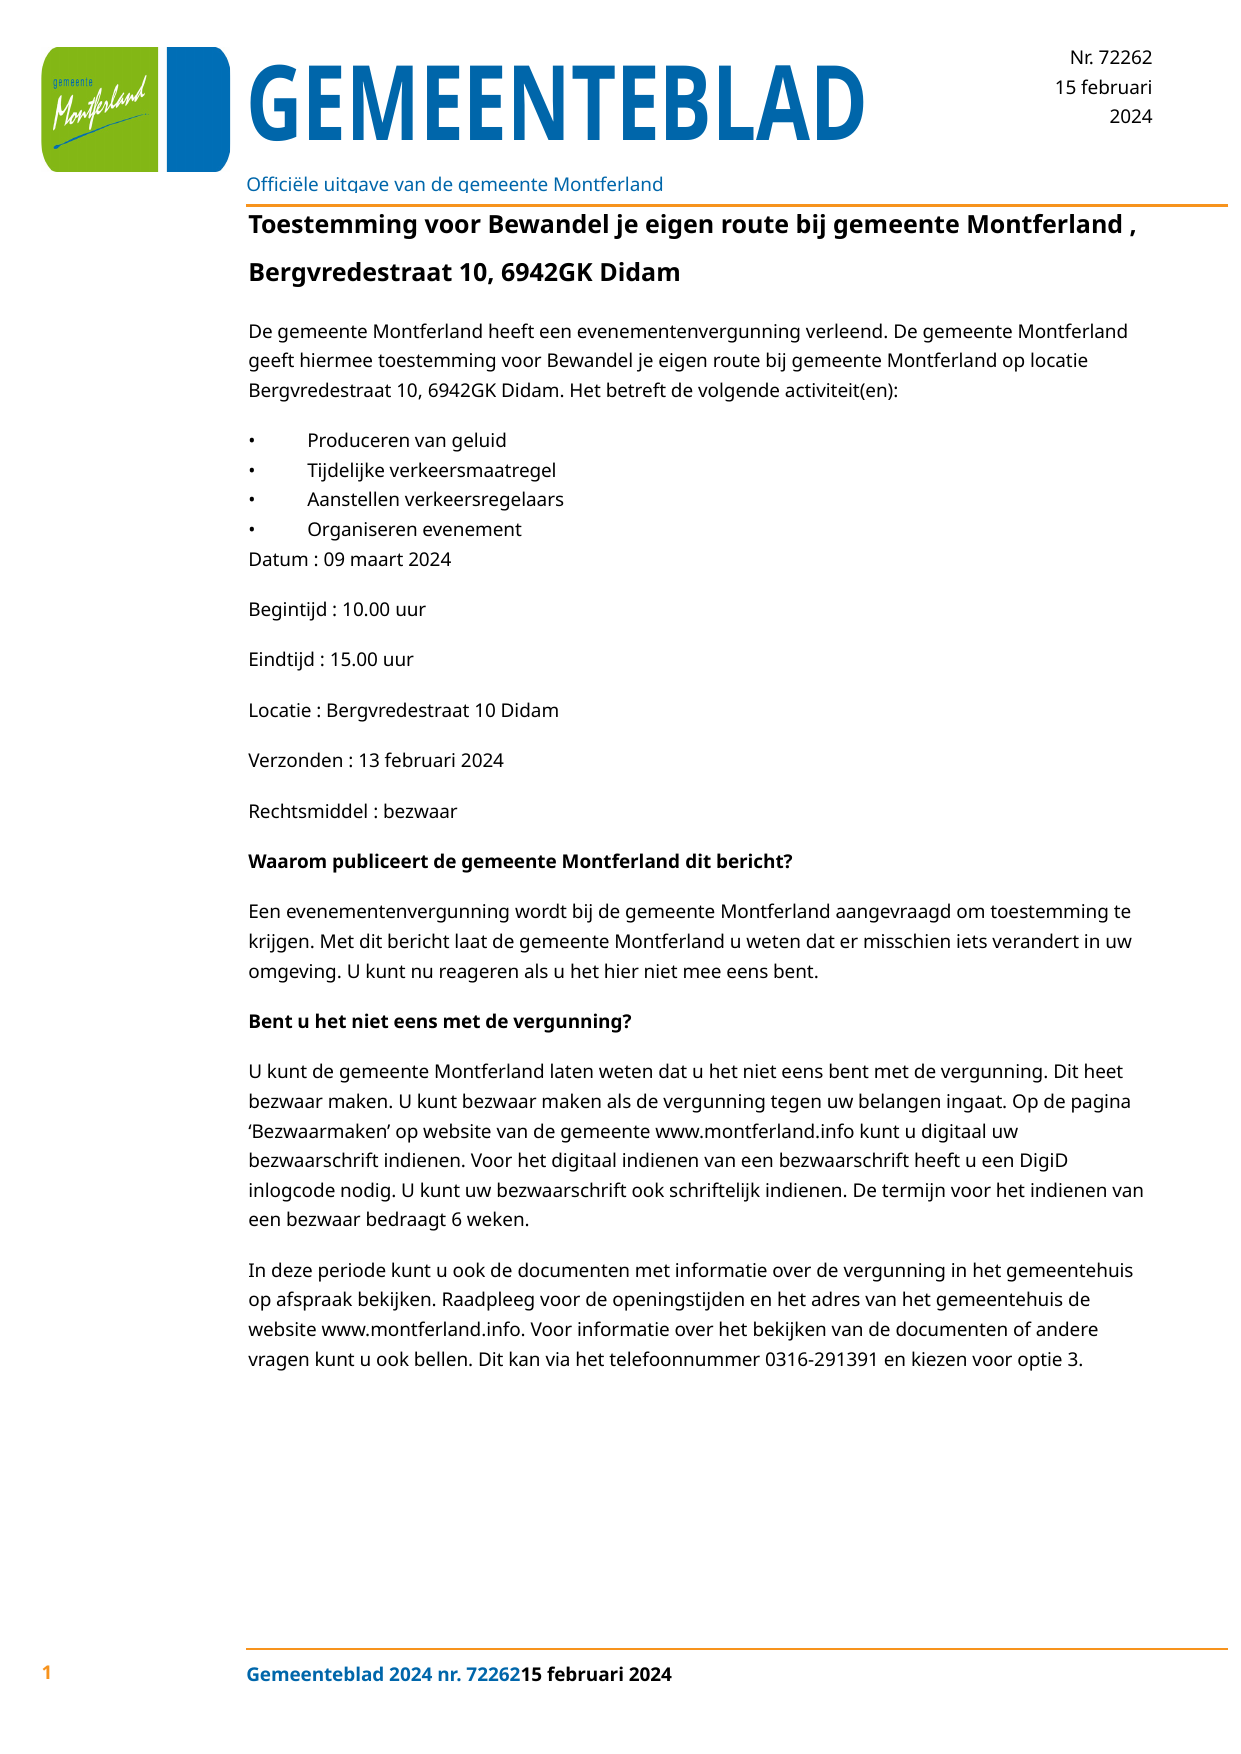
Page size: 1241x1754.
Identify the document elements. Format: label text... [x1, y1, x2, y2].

list Aanstellen verkeersregelaars [248, 487, 1152, 512]
text De gemeente Montferland heeft een evenementenvergunning verleend. De gemeente Montferland geeft hiermee toestemming voor Bewandel je eigen route bij gemeente Montferland op locatie Bergvredestraat 10, 6942GK Didam. Het betreft de volgende activiteit(en): [248, 318, 1152, 403]
text U kunt de gemeente Montferland laten weten dat u het niet eens bent met de vergunning. Dit heet bezwaar maken. U kunt bezwaar maken als de vergunning tegen uw belangen ingaat. Op de pagina ‘Bezwaarmaken’ op website van de gemeente www.montferland.info kunt u digitaal uw bezwaarschrift indienen. Voor het digitaal indienen van een bezwaarschrift heeft u een DigiD inlogcode nodig. U kunt uw bezwaarschrift ook schriftelijk indienen. De termijn voor het indienen van een bezwaar bedraagt 6 weken. [248, 1059, 1152, 1232]
text Eindtijd : 15.00 uur [248, 647, 1152, 672]
text Waarom publiceert de gemeente Montferland dit bericht? [248, 848, 1152, 874]
text Een evenementenvergunning wordt bij de gemeente Montferland aangevraagd om toestemming te krijgen. Met dit bericht laat de gemeente Montferland u weten dat er misschien iets verandert in uw omgeving. U kunt nu reageren als u het hier niet mee eens bent. [248, 899, 1152, 984]
text Datum : 09 maart 2024 [248, 546, 1152, 572]
list Produceren van geluid [248, 427, 1152, 453]
text Verzonden : 13 februari 2024 [248, 747, 1152, 773]
picture [41, 47, 231, 172]
text Locatie : Bergvredestraat 10 Didam [248, 697, 1152, 723]
text Toestemming voor Bewandel je eigen route bij gemeente Montferland , Bergvredestraat 10, 6942GK Didam [248, 207, 1152, 288]
text Bent u het niet eens met de vergunning? [248, 1008, 1152, 1034]
list Organiseren evenement [248, 516, 1152, 542]
text In deze periode kunt u ook de documenten met informatie over de vergunning in het gemeentehuis op afspraak bekijken. Raadpleeg voor de openingstijden en het adres van het gemeentehuis de website www.montferland.info. Voor informatie over het bekijken van de documenten of andere vragen kunt u ook bellen. Dit kan via het telefoonnummer 0316-291391 en kiezen voor optie 3. [248, 1257, 1152, 1372]
text Begintijd : 10.00 uur [248, 596, 1152, 622]
list Tijdelijke verkeersmaatregel [248, 457, 1152, 483]
text Rechtsmiddel : bezwaar [248, 798, 1152, 824]
